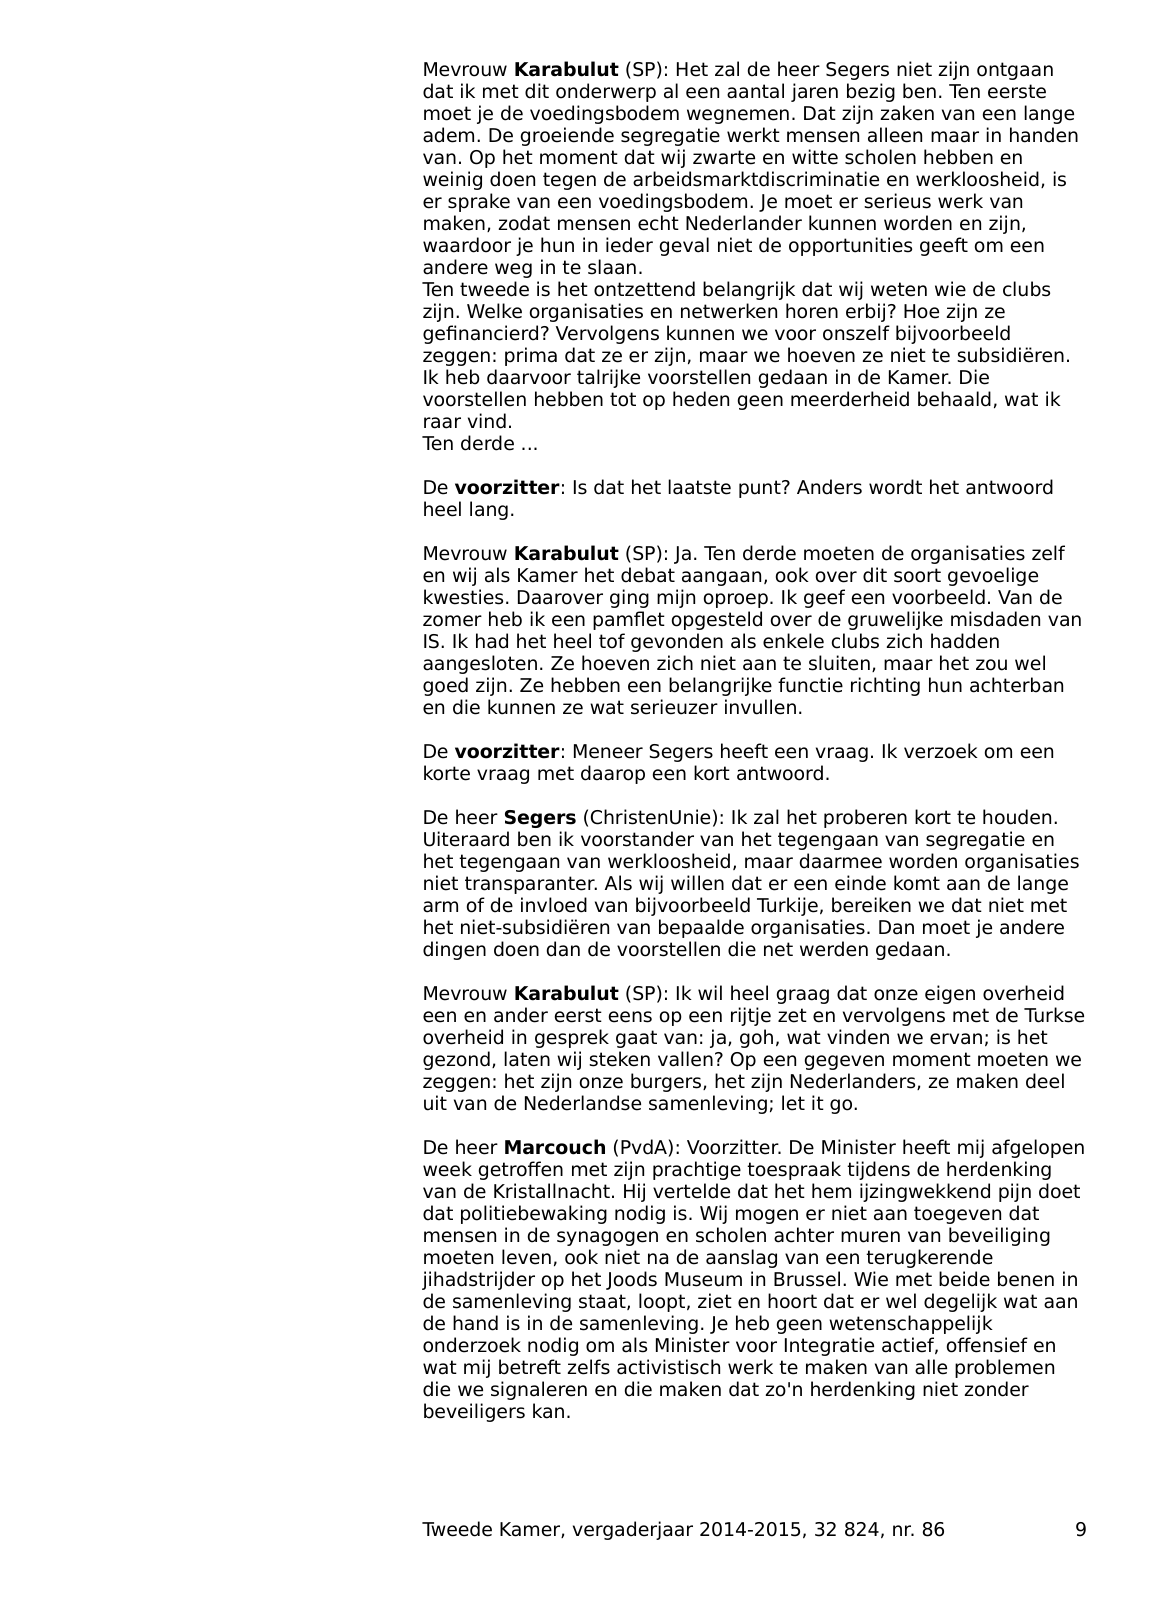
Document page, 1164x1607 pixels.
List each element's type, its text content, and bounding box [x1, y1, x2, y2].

text De voorzitter: Is dat het laatste punt? Anders wordt het antwoord heel lang. [422, 477, 1087, 521]
text Mevrouw Karabulut (SP): Ik wil heel graag dat onze eigen overheid een en ander eerst eens op een rijtje zet en vervolgens met de Turkse overheid in gesprek gaat van: ja, goh, wat vinden we ervan; is het gezond, laten wij steken vallen? Op een gegeven moment moeten we zeggen: het zijn onze burgers, het zijn Nederlanders, ze maken deel uit van de Nederlandse samenleving; let it go. [422, 983, 1087, 1115]
text De voorzitter: Meneer Segers heeft een vraag. Ik verzoek om een korte vraag met daarop een kort antwoord. [422, 741, 1087, 785]
text Ten derde ... [422, 433, 1087, 455]
text Ten tweede is het ontzettend belangrijk dat wij weten wie de clubs zijn. Welke organisaties en netwerken horen erbij? Hoe zijn ze gefinancierd? Vervolgens kunnen we voor onszelf bijvoorbeeld zeggen: prima dat ze er zijn, maar we hoeven ze niet te subsidiëren. Ik heb daarvoor talrijke voorstellen gedaan in de Kamer. Die voorstellen hebben tot op heden geen meerderheid behaald, wat ik raar vind. [422, 279, 1087, 433]
text Mevrouw Karabulut (SP): Het zal de heer Segers niet zijn ontgaan dat ik met dit onderwerp al een aantal jaren bezig ben. Ten eerste moet je de voedingsbodem wegnemen. Dat zijn zaken van een lange adem. De groeiende segregatie werkt mensen alleen maar in handen van. Op het moment dat wij zwarte en witte scholen hebben en weinig doen tegen de arbeidsmarktdiscriminatie en werkloosheid, is er sprake van een voedingsbodem. Je moet er serieus werk van maken, zodat mensen echt Nederlander kunnen worden en zijn, waardoor je hun in ieder geval niet de opportunities geeft om een andere weg in te slaan. [422, 59, 1087, 279]
text De heer Segers (ChristenUnie): Ik zal het proberen kort te houden. Uiteraard ben ik voorstander van het tegengaan van segregatie en het tegengaan van werkloosheid, maar daarmee worden organisaties niet transparanter. Als wij willen dat er een einde komt aan de lange arm of de invloed van bijvoorbeeld Turkije, bereiken we dat niet met het niet-subsidiëren van bepaalde organisaties. Dan moet je andere dingen doen dan de voorstellen die net werden gedaan. [422, 807, 1087, 961]
text Mevrouw Karabulut (SP): Ja. Ten derde moeten de organisaties zelf en wij als Kamer het debat aangaan, ook over dit soort gevoelige kwesties. Daarover ging mijn oproep. Ik geef een voorbeeld. Van de zomer heb ik een pamflet opgesteld over de gruwelijke misdaden van IS. Ik had het heel tof gevonden als enkele clubs zich hadden aangesloten. Ze hoeven zich niet aan te sluiten, maar het zou wel goed zijn. Ze hebben een belangrijke functie richting hun achterban en die kunnen ze wat serieuzer invullen. [422, 543, 1087, 719]
text De heer Marcouch (PvdA): Voorzitter. De Minister heeft mij afgelopen week getroffen met zijn prachtige toespraak tijdens de herdenking van de Kristallnacht. Hij vertelde dat het hem ijzingwekkend pijn doet dat politiebewaking nodig is. Wij mogen er niet aan toegeven dat mensen in de synagogen en scholen achter muren van beveiliging moeten leven, ook niet na de aanslag van een terugkerende jihadstrijder op het Joods Museum in Brussel. Wie met beide benen in de samenleving staat, loopt, ziet en hoort dat er wel degelijk wat aan de hand is in de samenleving. Je heb geen wetenschappelijk onderzoek nodig om als Minister voor Integratie actief, offensief en wat mij betreft zelfs activistisch werk te maken van alle problemen die we signaleren en die maken dat zo'n herdenking niet zonder beveiligers kan. [422, 1137, 1087, 1423]
